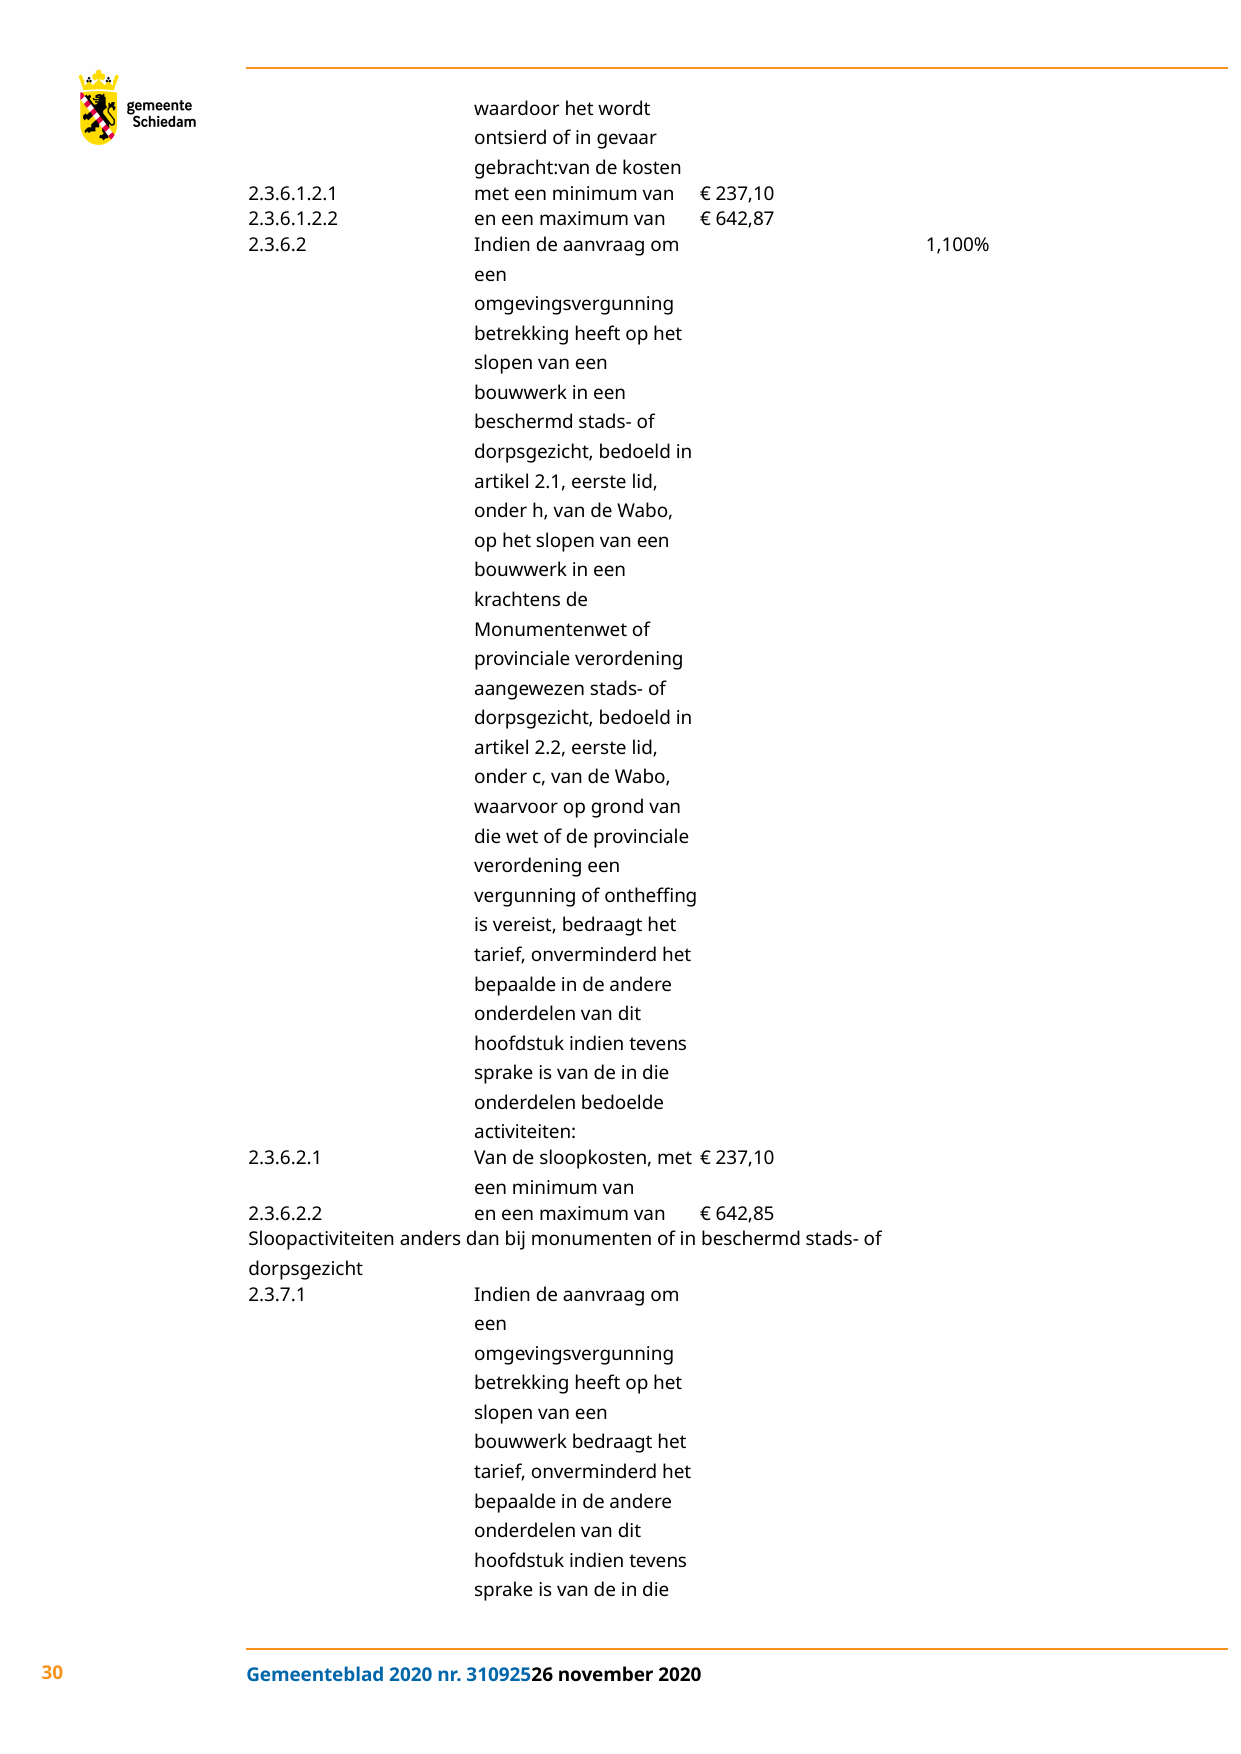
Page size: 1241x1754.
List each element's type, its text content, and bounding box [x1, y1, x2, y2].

table_cell [700, 95, 926, 180]
table_cell [926, 1281, 1152, 1602]
table_cell € 642,87 [700, 205, 926, 231]
table_cell 2.3.7.1 [248, 1281, 474, 1602]
table_cell [926, 180, 1152, 205]
table_cell [248, 95, 474, 180]
table_cell [926, 205, 1152, 231]
table_cell [926, 1144, 1152, 1200]
table_cell Indien de aanvraag om een omgevingsvergunning betrekking heeft op het slopen van een bouwwerk bedraagt het tarief, onverminderd het bepaalde in de andere onderdelen van dit hoofdstuk indien tevens sprake is van de in die [474, 1281, 700, 1602]
table_cell Van de sloopkosten, met een minimum van [474, 1144, 700, 1200]
table_cell [926, 95, 1152, 180]
picture [41, 47, 231, 172]
table_cell 2.3.6.1.2.2 [248, 205, 474, 231]
table_cell 2.3.6.1.2.1 [248, 180, 474, 205]
table_cell [700, 1281, 926, 1602]
table_cell 2.3.6.2.1 [248, 1144, 474, 1200]
table_cell € 237,10 [700, 180, 926, 205]
table_cell en een maximum van [474, 1200, 700, 1225]
table_cell Indien de aanvraag om een omgevingsvergunning betrekking heeft op het slopen van een bouwwerk in een beschermd stads- of dorpsgezicht, bedoeld in artikel 2.1, eerste lid, onder h, van de Wabo, op het slopen van een bouwwerk in een krachtens de Monumentenwet of provinciale verordening aangewezen stads- of dorpsgezicht, bedoeld in artikel 2.2, eerste lid, onder c, van de Wabo, waarvoor op grond van die wet of de provinciale verordening een vergunning of ontheffing is vereist, bedraagt het tarief, onverminderd het bepaalde in de andere onderdelen van dit hoofdstuk indien tevens sprake is van de in die onderdelen bedoelde activiteiten: [474, 231, 700, 1144]
table_cell € 642,85 [700, 1200, 926, 1225]
table_cell 2.3.6.2.2 [248, 1200, 474, 1225]
table_cell Sloopactiviteiten anders dan bij monumenten of in beschermd stads- of dorpsgezicht [248, 1225, 926, 1281]
table_cell 1,100% [926, 231, 1152, 1144]
table_cell [926, 1225, 1152, 1281]
table_cell en een maximum van [474, 205, 700, 231]
table_cell 2.3.6.2 [248, 231, 474, 1144]
table_cell € 237,10 [700, 1144, 926, 1200]
table_cell [926, 1200, 1152, 1225]
table_cell waardoor het wordt ontsierd of in gevaar gebracht:van de kosten [474, 95, 700, 180]
table_cell met een minimum van [474, 180, 700, 205]
table_cell [700, 231, 926, 1144]
